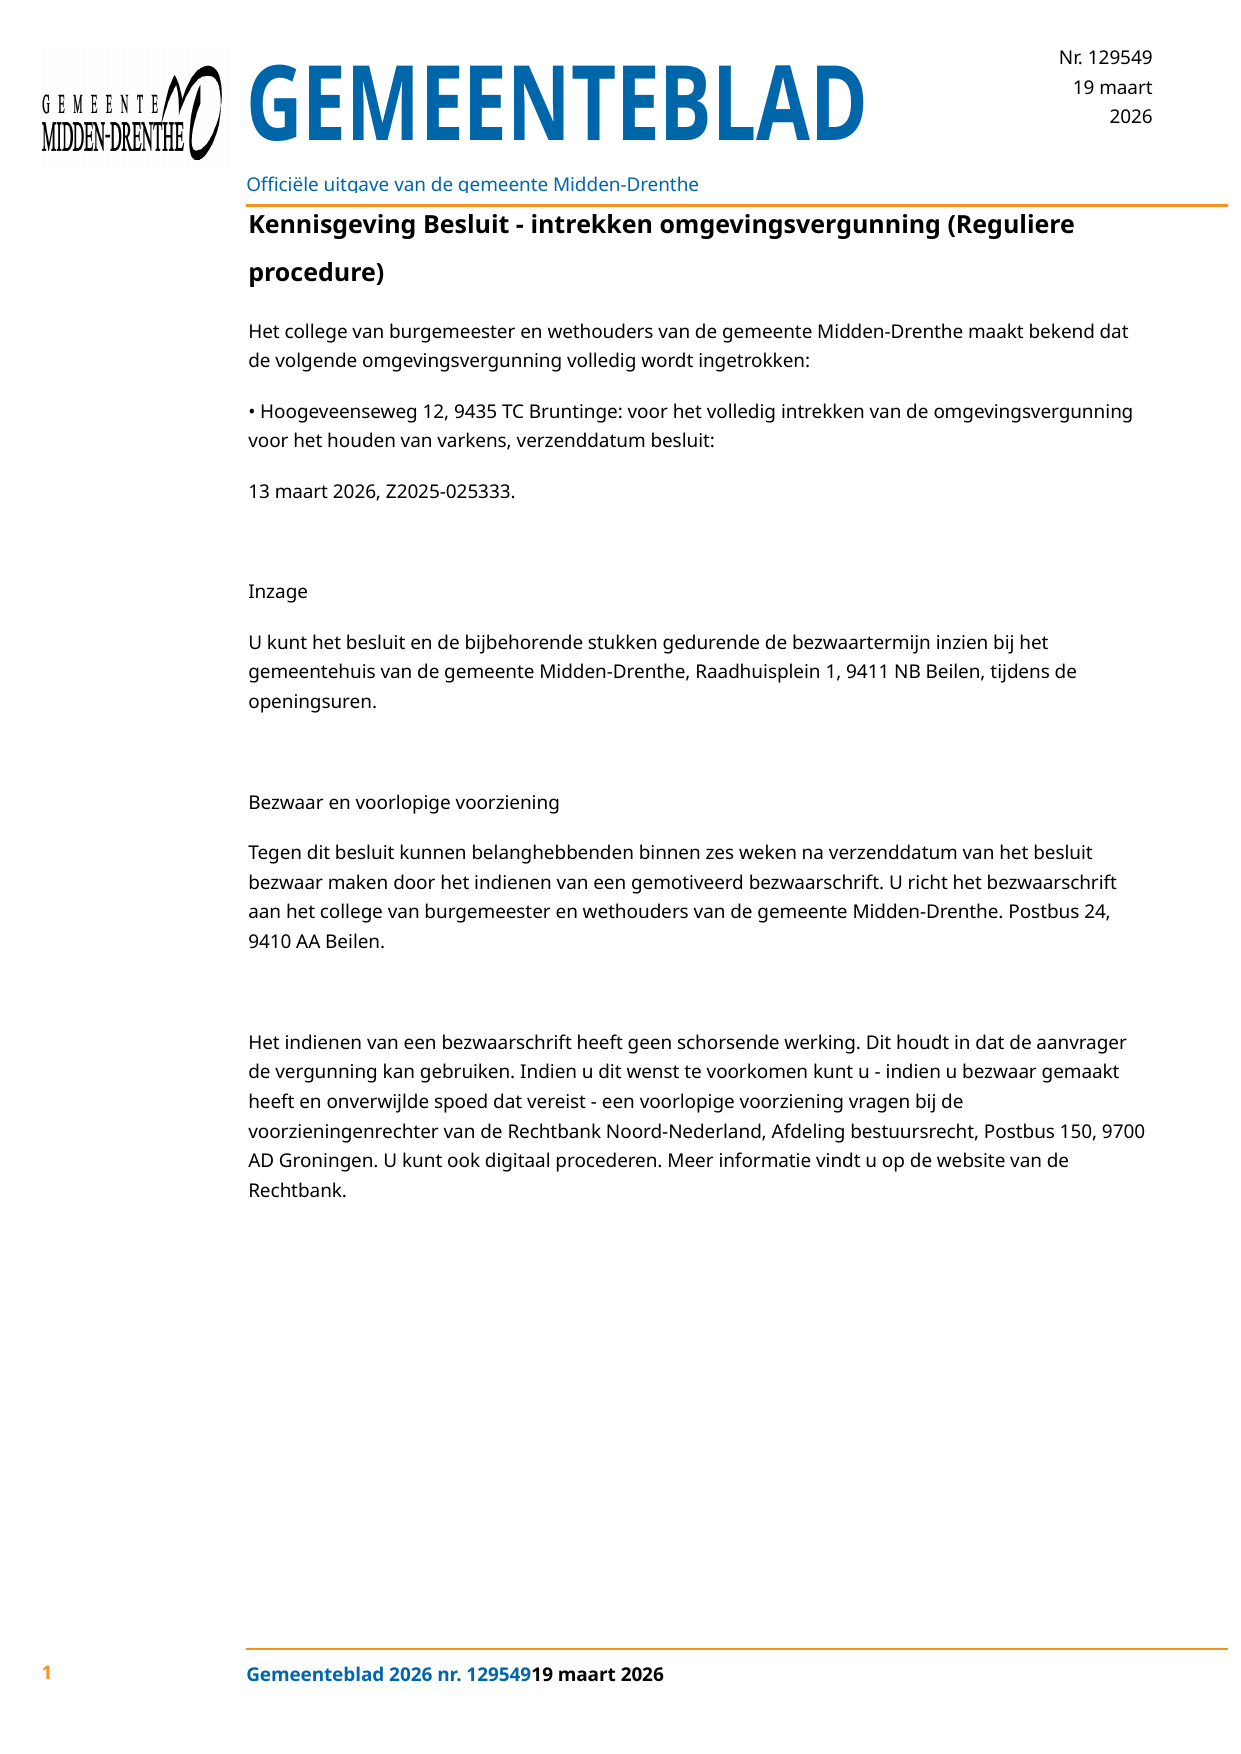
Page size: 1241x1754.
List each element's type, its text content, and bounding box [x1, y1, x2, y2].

text Bezwaar en voorlopige voorziening [248, 789, 1152, 815]
text U kunt het besluit en de bijbehorende stukken gedurende de bezwaartermijn inzien bij het gemeentehuis van de gemeente Midden-Drenthe, Raadhuisplein 1, 9411 NB Beilen, tijdens de openingsuren. [248, 629, 1152, 714]
text Tegen dit besluit kunnen belanghebbenden binnen zes weken na verzenddatum van het besluit bezwaar maken door het indienen van een gemotiveerd bezwaarschrift. U richt het bezwaarschrift aan het college van burgemeester en wethouders van de gemeente Midden-Drenthe. Postbus 24, 9410 AA Beilen. [248, 839, 1152, 954]
text Inzage [248, 579, 1152, 604]
text Het college van burgemeester en wethouders van de gemeente Midden-Drenthe maakt bekend dat de volgende omgevingsvergunning volledig wordt ingetrokken: [248, 318, 1152, 373]
text Het indienen van een bezwaarschrift heeft geen schorsende werking. Dit houdt in dat de aanvrager de vergunning kan gebruiken. Indien u dit wenst te voorkomen kunt u - indien u bezwaar gemaakt heeft en onverwijlde spoed dat vereist - een voorlopige voorziening vragen bij de voorzieningenrechter van de Rechtbank Noord-Nederland, Afdeling bestuursrecht, Postbus 150, 9700 AD Groningen. U kunt ook digitaal procederen. Meer informatie vindt u op de website van de Rechtbank. [248, 1029, 1152, 1203]
text 13 maart 2026, Z2025-025333. [248, 478, 1152, 504]
picture [41, 47, 231, 172]
text • Hoogeveenseweg 12, 9435 TC Bruntinge: voor het volledig intrekken van de omgevingsvergunning voor het houden van varkens, verzenddatum besluit: [248, 398, 1152, 453]
text Kennisgeving Besluit - intrekken omgevingsvergunning (Reguliere procedure) [248, 207, 1152, 288]
